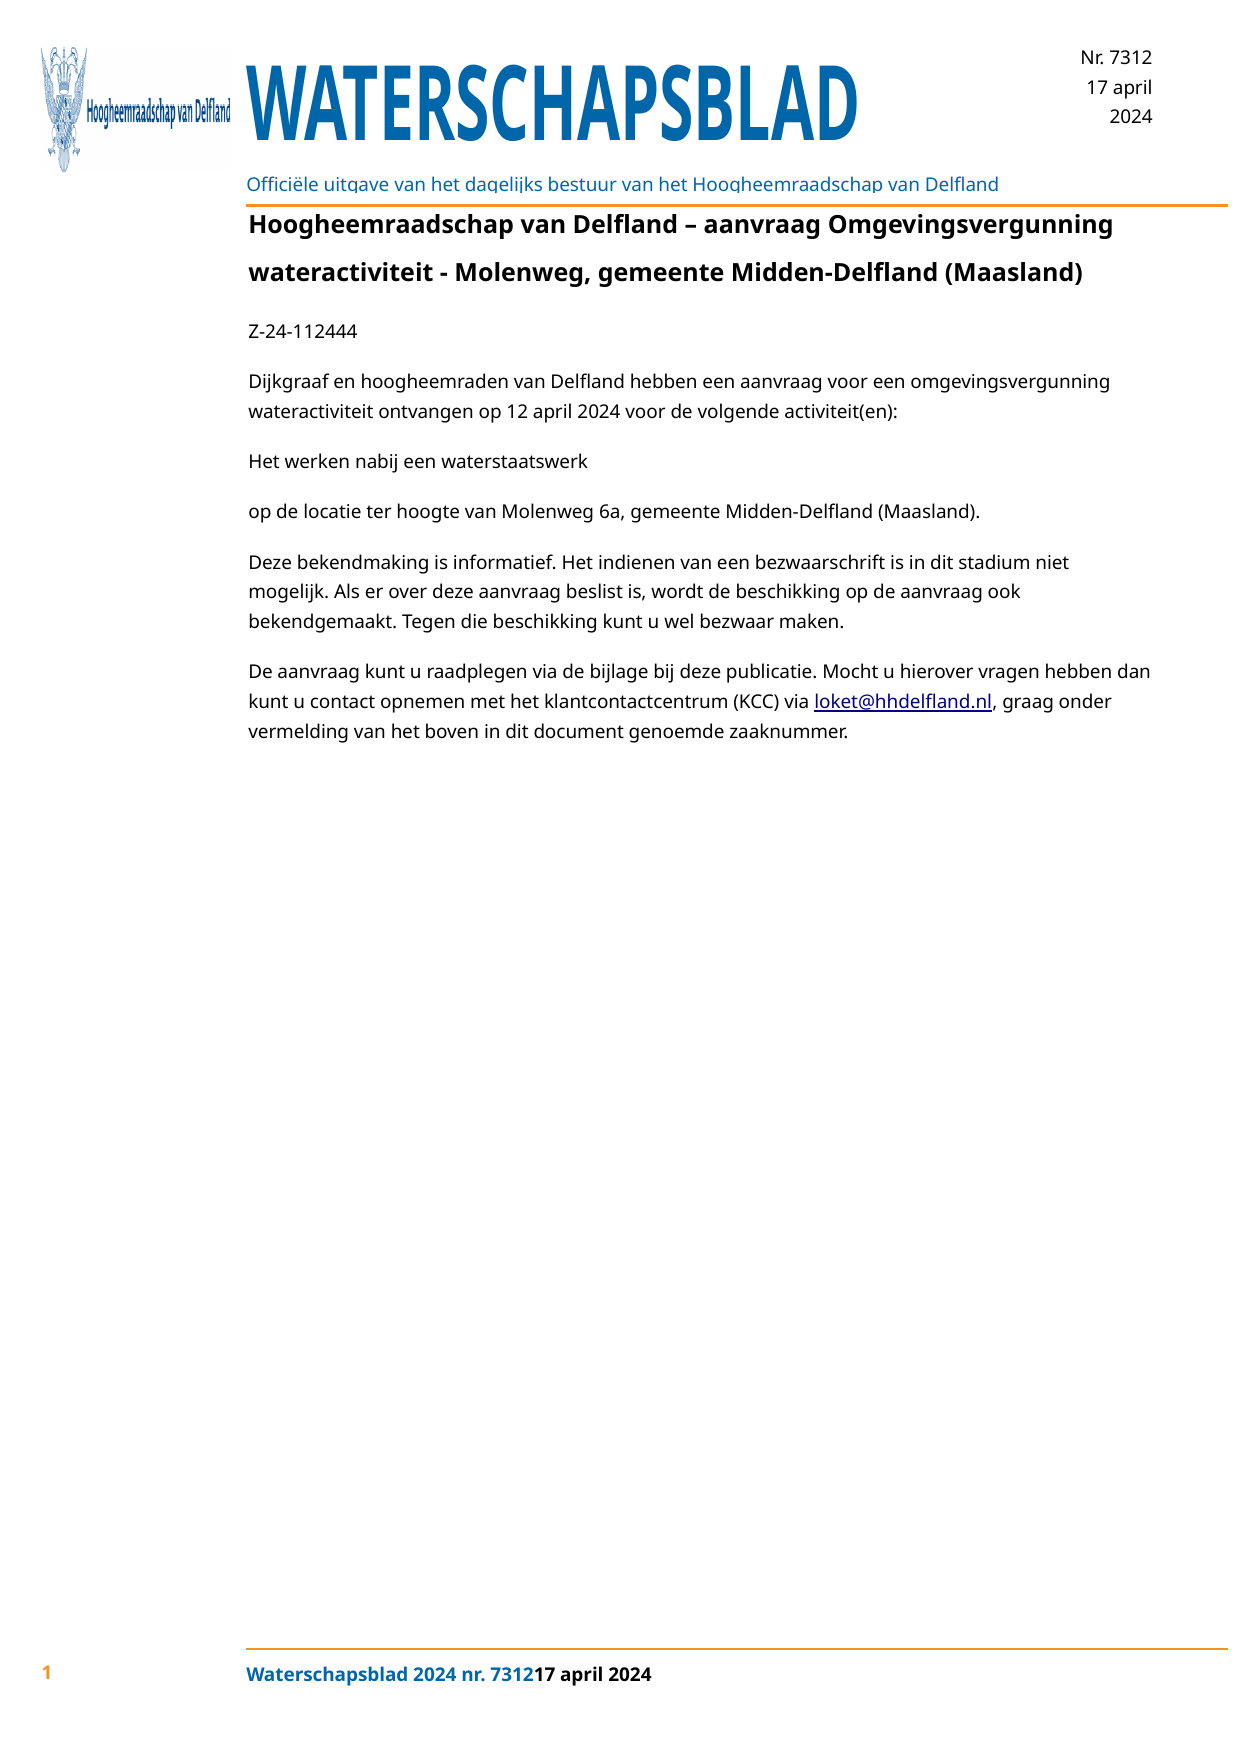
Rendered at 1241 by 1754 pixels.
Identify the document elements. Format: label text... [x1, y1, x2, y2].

picture [41, 47, 231, 172]
text Z-24-112444 [248, 318, 1152, 344]
text Het werken nabij een waterstaatswerk [248, 448, 1152, 474]
text op de locatie ter hoogte van Molenweg 6a, gemeente Midden-Delfland (Maasland). [248, 499, 1152, 524]
text De aanvraag kunt u raadplegen via de bijlage bij deze publicatie. Mocht u hierover vragen hebben dan kunt u contact opnemen met het klantcontactcentrum (KCC) via loket@hhdelfland.nl, graag onder vermelding van het boven in dit document genoemde zaaknummer. [248, 659, 1152, 744]
text Hoogheemraadschap van Delfland – aanvraag Omgevingsvergunning wateractiviteit - Molenweg, gemeente Midden-Delfland (Maasland) [248, 207, 1152, 288]
text Dijkgraaf en hoogheemraden van Delfland hebben een aanvraag voor een omgevingsvergunning wateractiviteit ontvangen op 12 april 2024 voor de volgende activiteit(en): [248, 368, 1152, 424]
text Deze bekendmaking is informatief. Het indienen van een bezwaarschrift is in dit stadium niet mogelijk. Als er over deze aanvraag beslist is, wordt de beschikking op de aanvraag ook bekendgemaakt. Tegen die beschikking kunt u wel bezwaar maken. [248, 549, 1152, 634]
